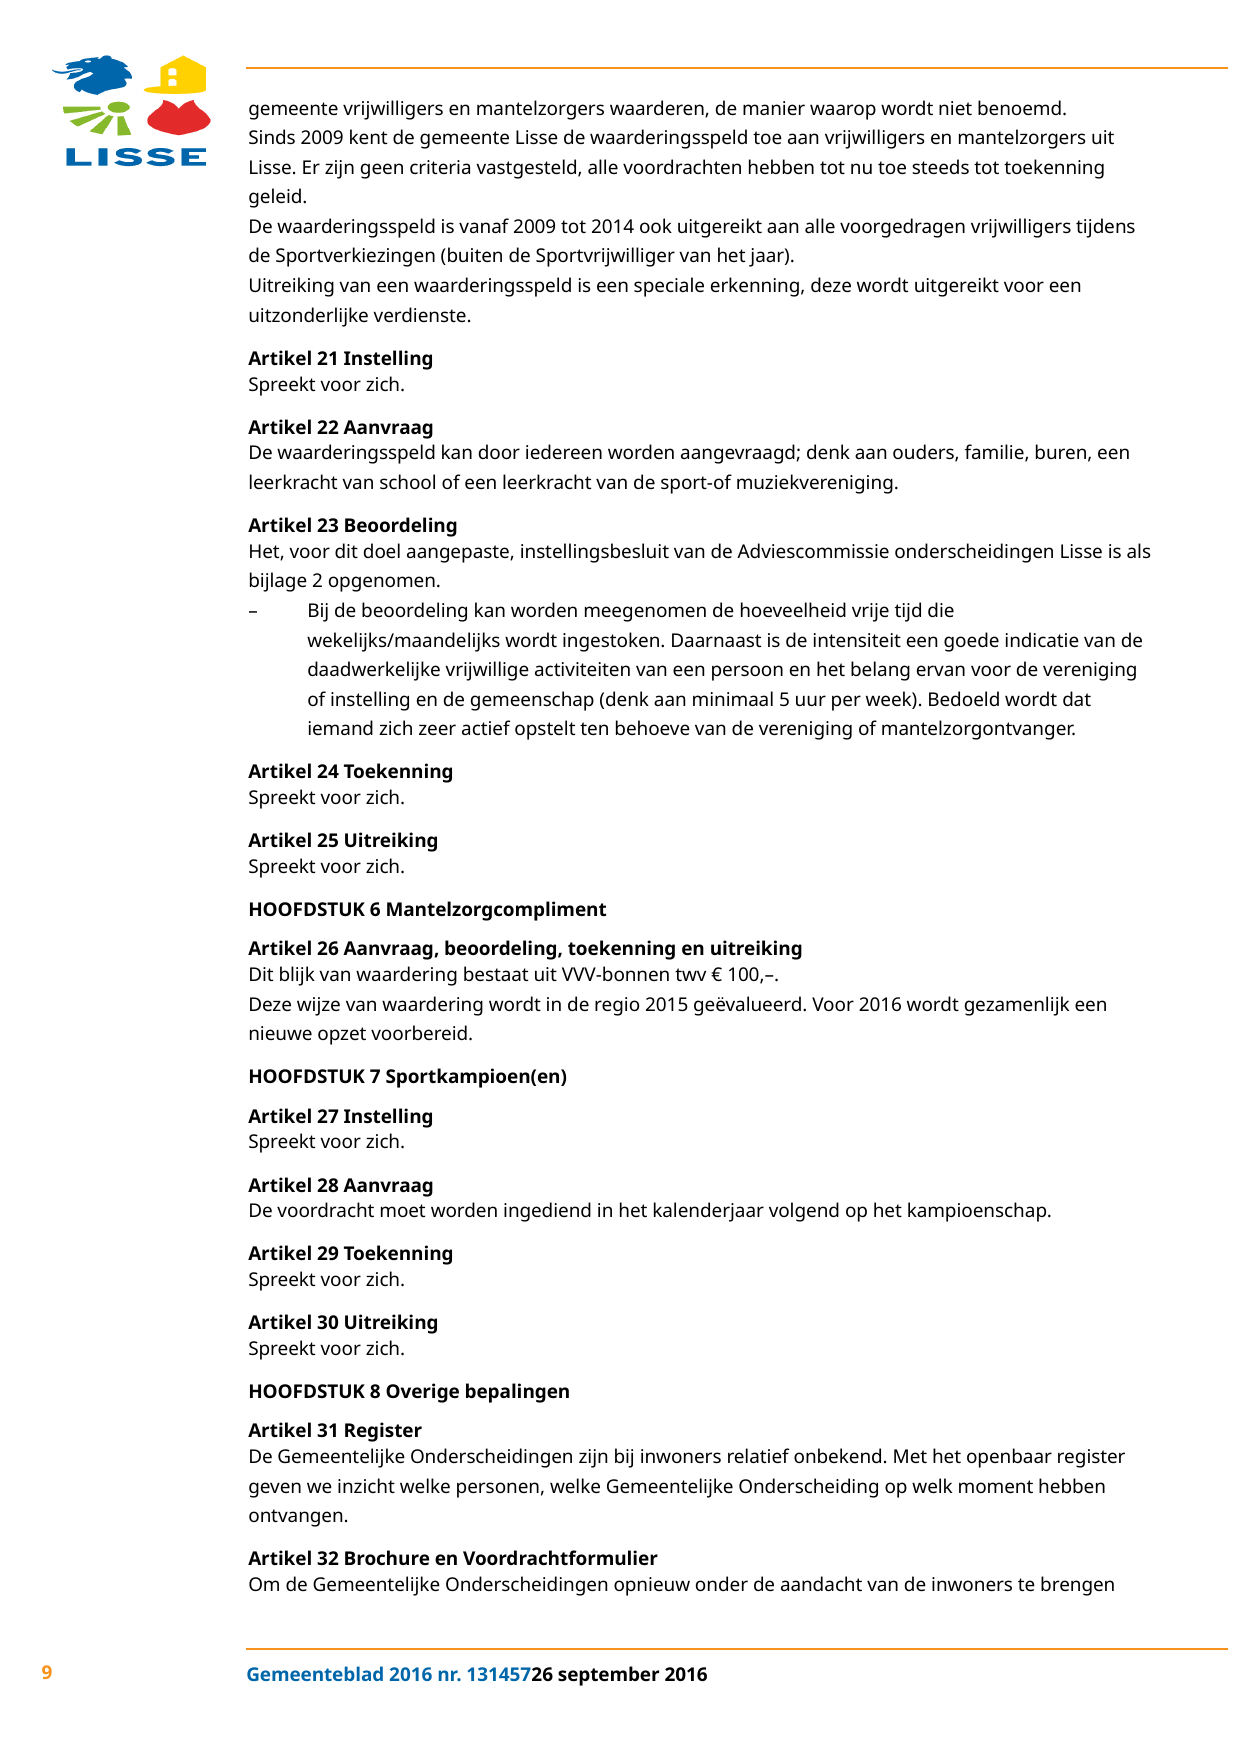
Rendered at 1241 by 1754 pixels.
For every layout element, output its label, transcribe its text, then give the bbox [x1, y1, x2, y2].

text Het, voor dit doel aangepaste, instellingsbesluit van de Adviescommissie onderscheidingen Lisse is als bijlage 2 opgenomen. [248, 538, 1152, 593]
text Artikel 27 Instelling [248, 1103, 1152, 1129]
text Dit blijk van waardering bestaat uit VVV-bonnen twv € 100,–. [248, 961, 1152, 987]
text Artikel 32 Brochure en Voordrachtformulier [248, 1546, 1152, 1571]
text Artikel 22 Aanvraag [248, 414, 1152, 439]
text De voordracht moet worden ingediend in het kalenderjaar volgend op het kampioenschap. [248, 1197, 1152, 1223]
text gemeente vrijwilligers en mantelzorgers waarderen, de manier waarop wordt niet benoemd. [248, 95, 1152, 121]
list Bij de beoordeling kan worden meegenomen de hoeveelheid vrije tijd die wekelijks/maandelijks wordt ingestoken. Daarnaast is de intensiteit een goede indicatie van de daadwerkelijke vrijwillige activiteiten van een persoon en het belang ervan voor de vereniging of instelling en de gemeenschap (denk aan minimaal 5 uur per week). Bedoeld wordt dat iemand zich zeer actief opstelt ten behoeve van de vereniging of mantelzorgontvanger. [248, 597, 1152, 741]
text Spreekt voor zich. [248, 784, 1152, 810]
text Artikel 24 Toekenning [248, 759, 1152, 784]
text De waarderingsspeld is vanaf 2009 tot 2014 ook uitgereikt aan alle voorgedragen vrijwilligers tijdens de Sportverkiezingen (buiten de Sportvrijwilliger van het jaar). [248, 213, 1152, 268]
text Deze wijze van waardering wordt in de regio 2015 geëvalueerd. Voor 2016 wordt gezamenlijk een nieuwe opzet voorbereid. [248, 991, 1152, 1046]
text Artikel 28 Aanvraag [248, 1172, 1152, 1197]
text Uitreiking van een waarderingsspeld is een speciale erkenning, deze wordt uitgereikt voor een uitzonderlijke verdienste. [248, 272, 1152, 328]
text De waarderingsspeld kan door iedereen worden aangevraagd; denk aan ouders, familie, buren, een leerkracht van school of een leerkracht van de sport-of muziekvereniging. [248, 439, 1152, 495]
text Spreekt voor zich. [248, 1266, 1152, 1292]
text Artikel 26 Aanvraag, beoordeling, toekenning en uitreiking [248, 936, 1152, 961]
text Artikel 29 Toekenning [248, 1241, 1152, 1266]
text Artikel 23 Beoordeling [248, 512, 1152, 538]
text Artikel 31 Register [248, 1418, 1152, 1443]
text Spreekt voor zich. [248, 853, 1152, 879]
text Spreekt voor zich. [248, 1335, 1152, 1361]
text Spreekt voor zich. [248, 371, 1152, 396]
text Sinds 2009 kent de gemeente Lisse de waarderingsspeld toe aan vrijwilligers en mantelzorgers uit Lisse. Er zijn geen criteria vastgesteld, alle voordrachten hebben tot nu toe steeds tot toekenning geleid. [248, 124, 1152, 209]
text De Gemeentelijke Onderscheidingen zijn bij inwoners relatief onbekend. Met het openbaar register geven we inzicht welke personen, welke Gemeentelijke Onderscheiding op welk moment hebben ontvangen. [248, 1443, 1152, 1528]
text HOOFDSTUK 7 Sportkampioen(en) [248, 1064, 1152, 1089]
picture [41, 47, 231, 172]
text HOOFDSTUK 6 Mantelzorgcompliment [248, 896, 1152, 922]
text HOOFDSTUK 8 Overige bepalingen [248, 1378, 1152, 1404]
text Om de Gemeentelijke Onderscheidingen opnieuw onder de aandacht van de inwoners te brengen [248, 1571, 1152, 1597]
text Artikel 21 Instelling [248, 345, 1152, 371]
text Artikel 25 Uitreiking [248, 827, 1152, 853]
text Artikel 30 Uitreiking [248, 1309, 1152, 1335]
text Spreekt voor zich. [248, 1129, 1152, 1154]
